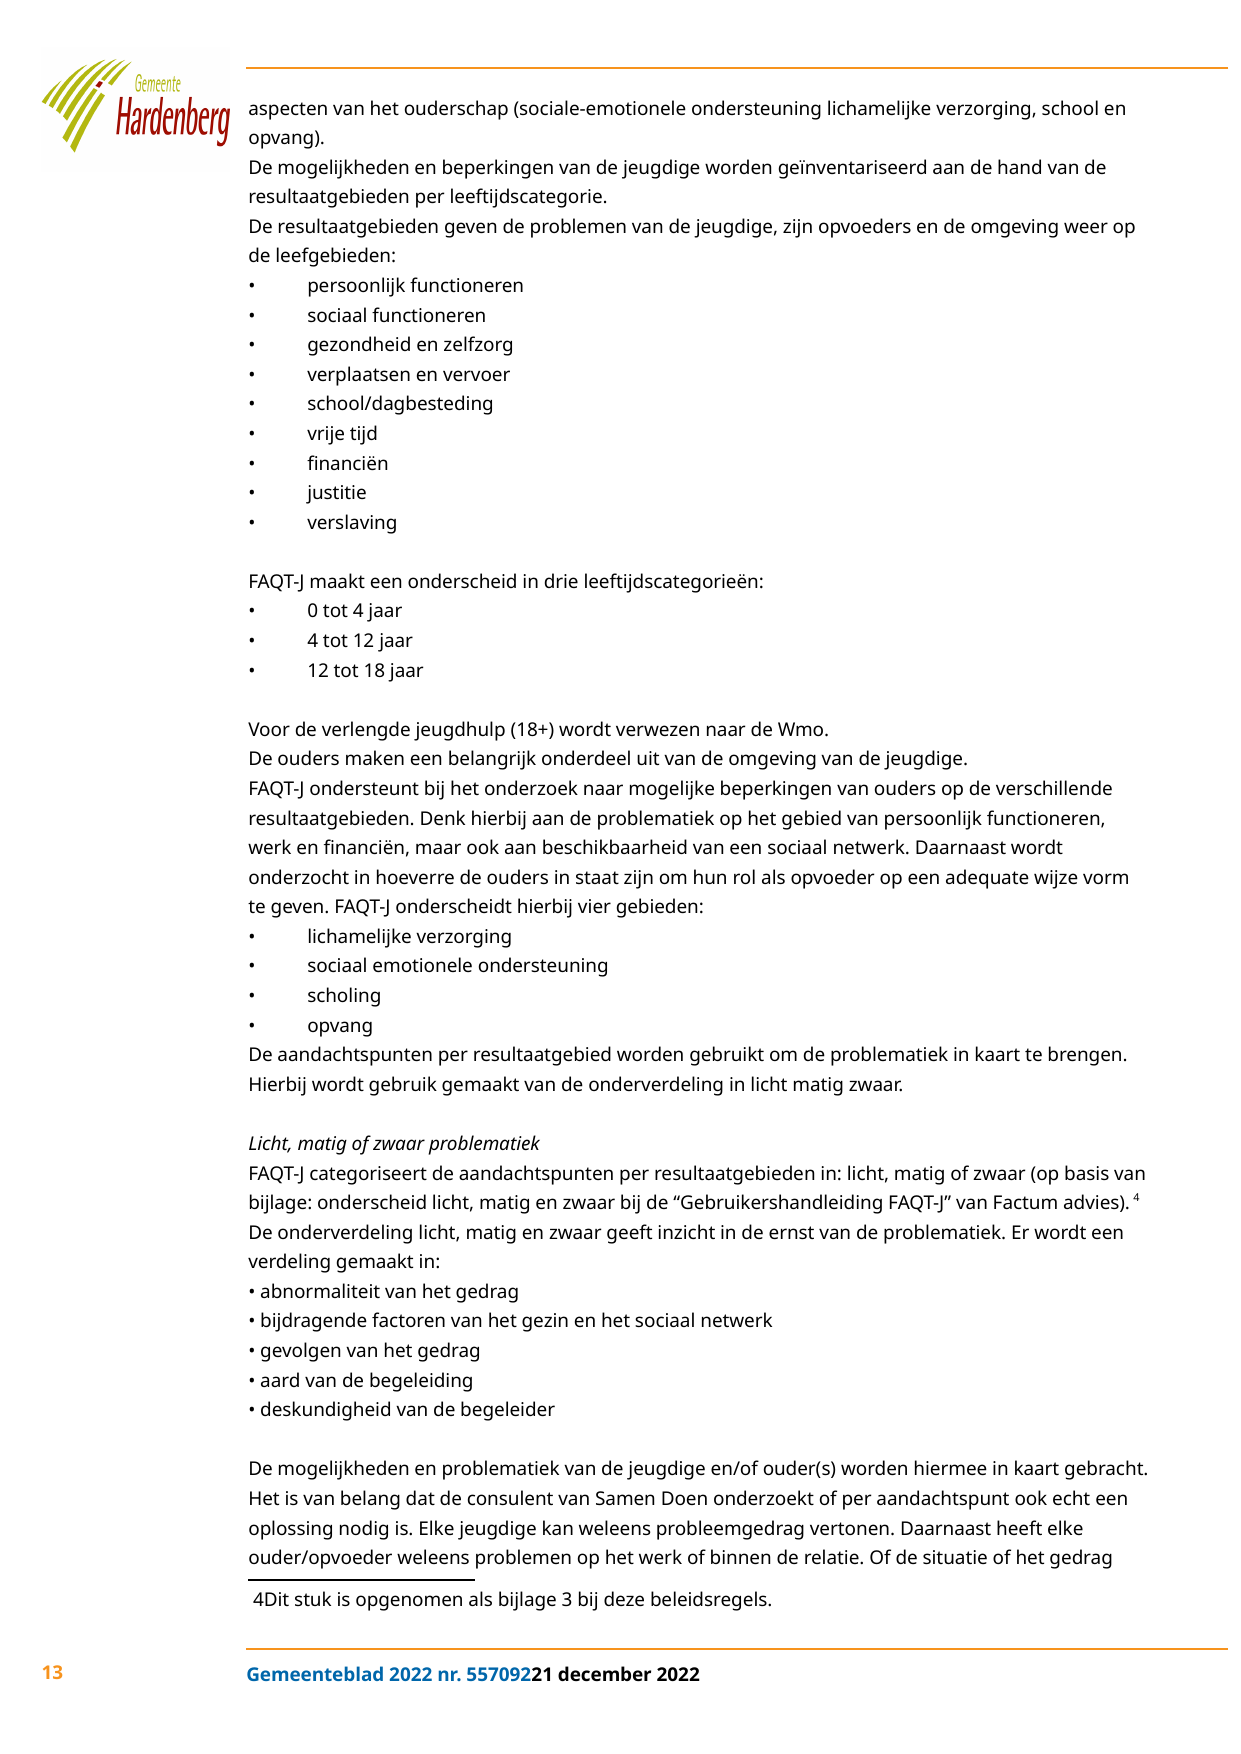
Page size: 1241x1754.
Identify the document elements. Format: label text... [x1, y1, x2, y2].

text FAQT-J categoriseert de aandachtspunten per resultaatgebieden in: licht, matig of zwaar (op basis van bijlage: onderscheid licht, matig en zwaar bij de “Gebruikershandleiding FAQT-J” van Factum advies). [248, 1160, 1152, 1215]
list justitie [248, 479, 1152, 505]
text De ouders maken een belangrijk onderdeel uit van de omgeving van de jeugdige. [248, 746, 1152, 771]
list vrije tijd [248, 420, 1152, 446]
text Licht, matig of zwaar problematiek [248, 1130, 1152, 1156]
picture [41, 47, 231, 172]
text De aandachtspunten per resultaatgebied worden gebruikt om de problematiek in kaart te brengen. Hierbij wordt gebruik gemaakt van de onderverdeling in licht matig zwaar. [248, 1041, 1152, 1097]
text Dit stuk is opgenomen als bijlage 3 bij deze beleidsregels. [248, 1586, 1152, 1612]
list sociaal functioneren [248, 302, 1152, 328]
list scholing [248, 982, 1152, 1008]
text De resultaatgebieden geven de problemen van de jeugdige, zijn opvoeders en de omgeving weer op de leefgebieden: [248, 213, 1152, 268]
list opvang [248, 1012, 1152, 1038]
list lichamelijke verzorging [248, 923, 1152, 949]
text Voor de verlengde jeugdhulp (18+) wordt verwezen naar de Wmo. [248, 716, 1152, 742]
text De mogelijkheden en beperkingen van de jeugdige worden geïnventariseerd aan de hand van de resultaatgebieden per leeftijdscategorie. [248, 154, 1152, 209]
text De onderverdeling licht, matig en zwaar geeft inzicht in de ernst van de problematiek. Er wordt een verdeling gemaakt in: [248, 1219, 1152, 1274]
list persoonlijk functioneren [248, 272, 1152, 298]
text FAQT-J maakt een onderscheid in drie leeftijdscategorieën: [248, 568, 1152, 594]
text De mogelijkheden en problematiek van de jeugdige en/of ouder(s) worden hiermee in kaart gebracht. Het is van belang dat de consulent van Samen Doen onderzoekt of per aandachtspunt ook echt een oplossing nodig is. Elke jeugdige kan weleens probleemgedrag vertonen. Daarnaast heeft elke ouder/opvoeder weleens problemen op het werk of binnen de relatie. Of de situatie of het gedrag [248, 1456, 1152, 1570]
list sociaal emotionele ondersteuning [248, 953, 1152, 978]
list 4 tot 12 jaar [248, 627, 1152, 653]
text aspecten van het ouderschap (sociale-emotionele ondersteuning lichamelijke verzorging, school en opvang). [248, 95, 1152, 150]
list verplaatsen en vervoer [248, 361, 1152, 387]
text • gevolgen van het gedrag [248, 1337, 1152, 1363]
text FAQT-J ondersteunt bij het onderzoek naar mogelijke beperkingen van ouders op de verschillende resultaatgebieden. Denk hierbij aan de problematiek op het gebied van persoonlijk functioneren, werk en financiën, maar ook aan beschikbaarheid van een sociaal netwerk. Daarnaast wordt onderzocht in hoeverre de ouders in staat zijn om hun rol als opvoeder op een adequate wijze vorm te geven. FAQT-J onderscheidt hierbij vier gebieden: [248, 775, 1152, 919]
list verslaving [248, 509, 1152, 535]
list school/dagbesteding [248, 391, 1152, 416]
text • abnormaliteit van het gedrag [248, 1278, 1152, 1304]
text • aard van de begeleiding [248, 1367, 1152, 1393]
list financiën [248, 450, 1152, 476]
list gezondheid en zelfzorg [248, 331, 1152, 357]
list 12 tot 18 jaar [248, 657, 1152, 683]
text • deskundigheid van de begeleider [248, 1396, 1152, 1422]
text • bijdragende factoren van het gezin en het sociaal netwerk [248, 1308, 1152, 1333]
list 0 tot 4 jaar [248, 598, 1152, 623]
